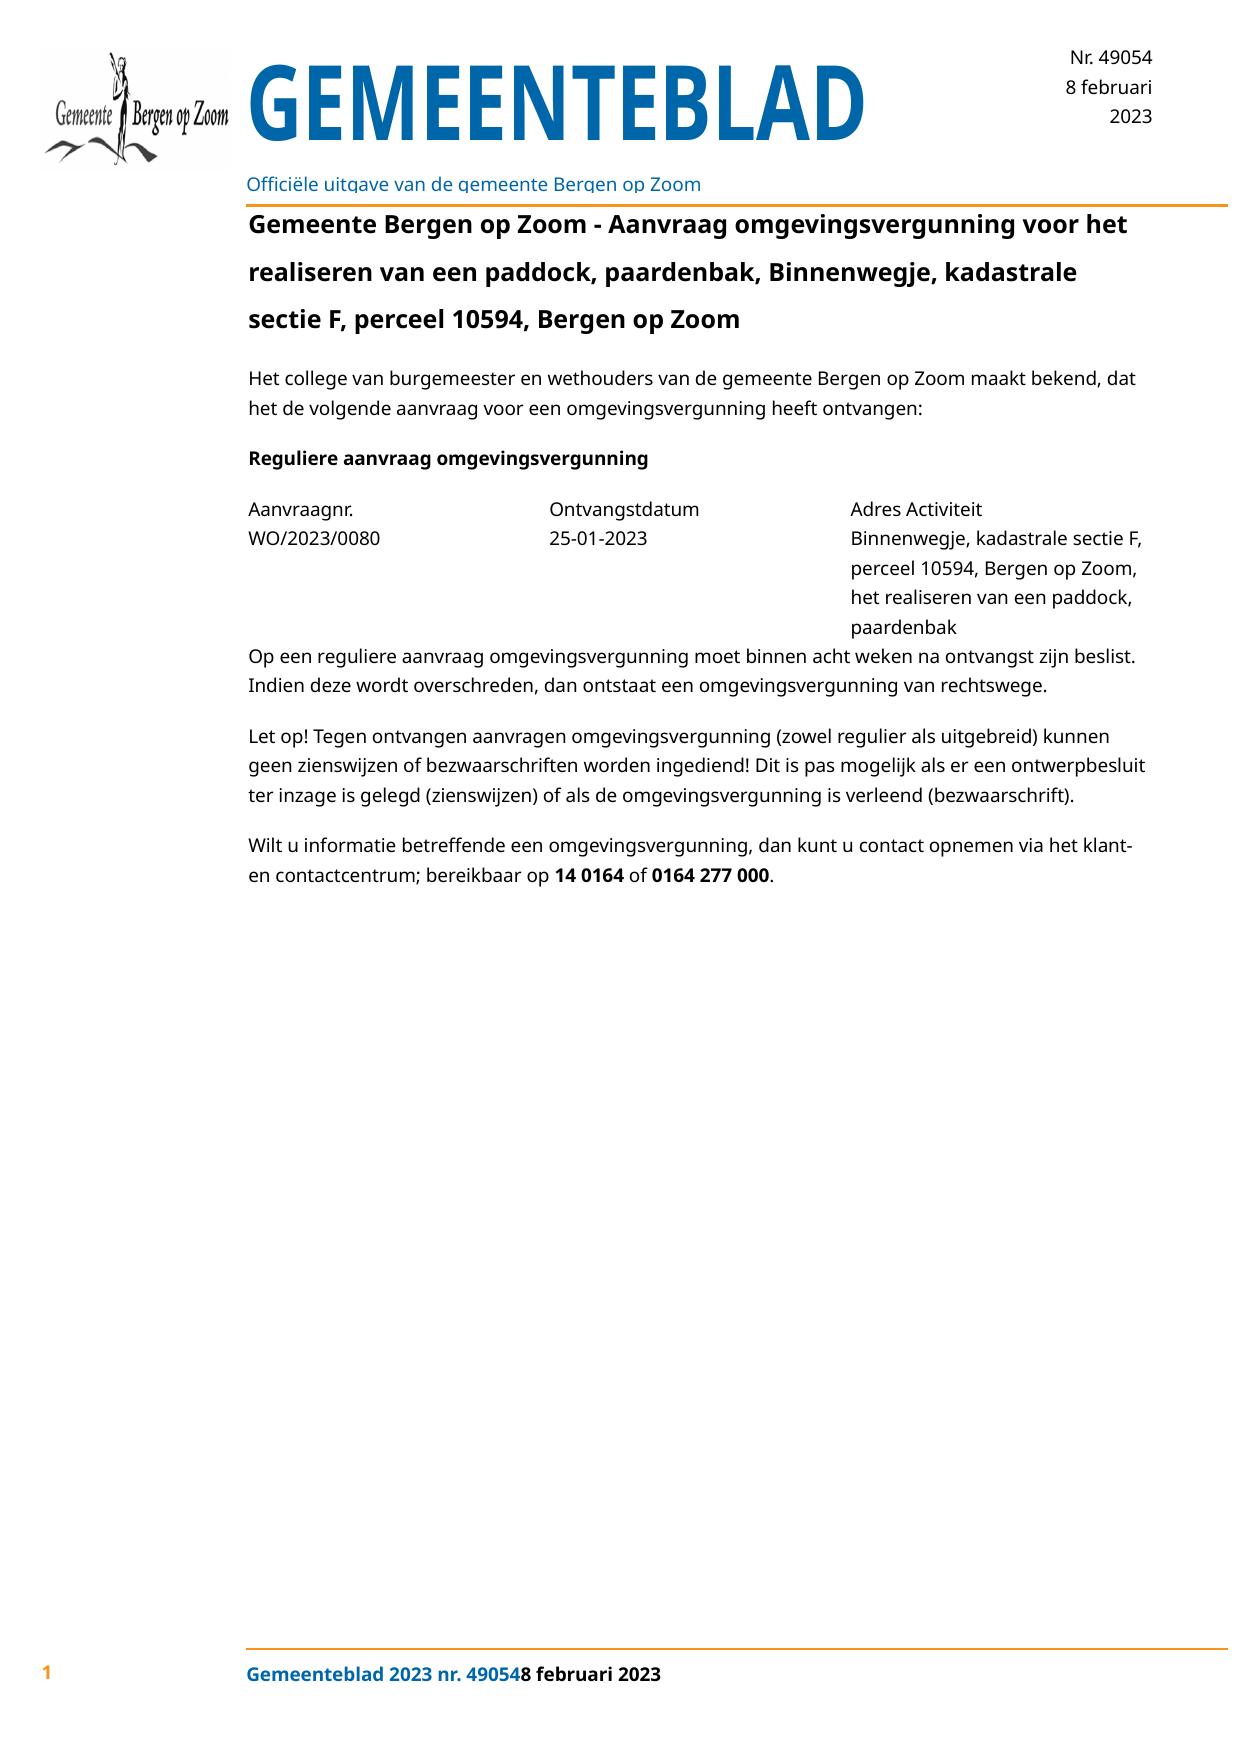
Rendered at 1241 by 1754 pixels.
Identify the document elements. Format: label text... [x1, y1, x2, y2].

table_header 25-01-2023 [549, 525, 850, 639]
table_header Binnenwegje, kadastrale sectie F, perceel 10594, Bergen op Zoom, het realiseren van een paddock, paardenbak [850, 525, 1152, 639]
table_header Adres Activiteit [850, 496, 1152, 522]
text Het college van burgemeester en wethouders van de gemeente Bergen op Zoom maakt bekend, dat het de volgende aanvraag voor een omgevingsvergunning heeft ontvangen: [248, 366, 1152, 421]
table_header WO/2023/0080 [248, 525, 549, 639]
picture [41, 47, 231, 172]
text Gemeente Bergen op Zoom - Aanvraag omgevingsvergunning voor het realiseren van een paddock, paardenbak, Binnenwegje, kadastrale sectie F, perceel 10594, Bergen op Zoom [248, 207, 1152, 336]
text Let op! Tegen ontvangen aanvragen omgevingsvergunning (zowel regulier als uitgebreid) kunnen geen zienswijzen of bezwaarschriften worden ingediend! Dit is pas mogelijk als er een ontwerpbesluit ter inzage is gelegd (zienswijzen) of als de omgevingsvergunning is verleend (bezwaarschrift). [248, 723, 1152, 808]
text Wilt u informatie betreffende een omgevingsvergunning, dan kunt u contact opnemen via het klant- en contactcentrum; bereikbaar op 14 0164 of 0164 277 000. [248, 832, 1152, 888]
text Reguliere aanvraag omgevingsvergunning [248, 446, 1152, 471]
table_header Aanvraagnr. [248, 496, 549, 522]
table_header Ontvangstdatum [549, 496, 850, 522]
text Op een reguliere aanvraag omgevingsvergunning moet binnen acht weken na ontvangst zijn beslist. Indien deze wordt overschreden, dan ontstaat een omgevingsvergunning van rechtswege. [248, 643, 1152, 698]
